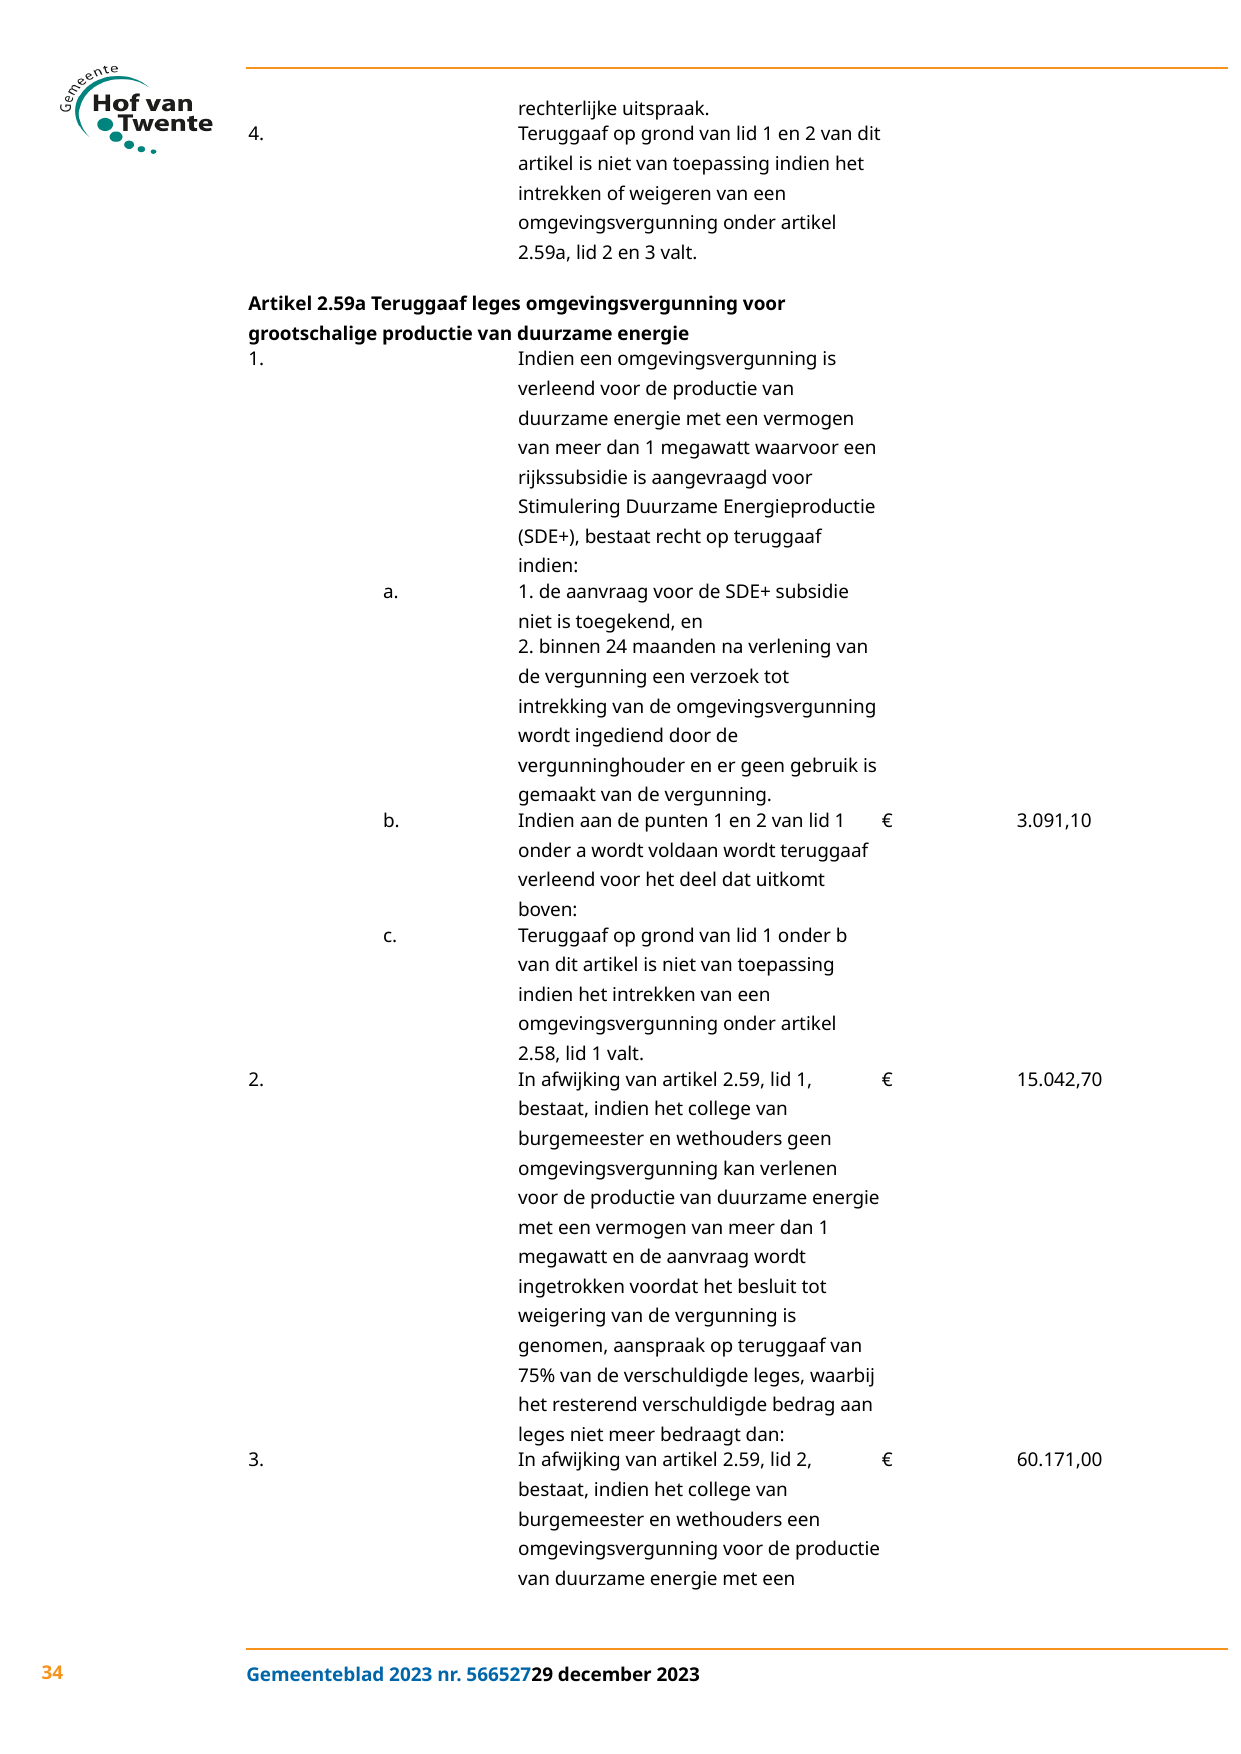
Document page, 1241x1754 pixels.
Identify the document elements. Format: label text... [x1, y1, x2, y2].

table_cell [248, 808, 383, 922]
table_cell rechterlijke uitspraak. [518, 95, 882, 121]
table_cell Indien een omgevingsvergunning is verleend voor de productie van duurzame energie met een vermogen van meer dan 1 megawatt waarvoor een rijkssubsidie is aangevraagd voor Stimulering Duurzame Energieproductie (SDE+), bestaat recht op teruggaaf indien: [518, 346, 882, 578]
table_cell [1017, 265, 1152, 290]
table_cell [1017, 95, 1152, 121]
table_cell [383, 346, 518, 578]
table_cell In afwijking van artikel 2.59, lid 1, bestaat, indien het college van burgemeester en wethouders geen omgevingsvergunning kan verlenen voor de productie van duurzame energie met een vermogen van meer dan 1 megawatt en de aanvraag wordt ingetrokken voordat het besluit tot weigering van de vergunning is genomen, aanspraak op teruggaaf van 75% van de verschuldigde leges, waarbij het resterend verschuldigde bedrag aan leges niet meer bedraagt dan: [518, 1066, 882, 1447]
table_cell [248, 922, 383, 1066]
table_cell [383, 1066, 518, 1447]
table_cell [882, 922, 1017, 1066]
table_cell 3.091,10 [1017, 808, 1152, 922]
table_cell [1017, 579, 1152, 634]
table_cell [248, 95, 383, 121]
table_cell [383, 95, 518, 121]
table_cell [882, 265, 1017, 290]
table_cell € [882, 1066, 1017, 1447]
table_cell [248, 634, 383, 807]
table_cell 1. [248, 346, 383, 578]
table_cell € [882, 1447, 1017, 1591]
table_cell [383, 121, 518, 264]
table_cell a. [383, 579, 518, 634]
table_cell [248, 579, 383, 634]
table_cell [882, 579, 1017, 634]
table_cell 2. [248, 1066, 383, 1447]
table_cell Artikel 2.59a Teruggaaf leges omgevingsvergunning voor grootschalige productie van duurzame energie [248, 290, 882, 346]
table_cell [383, 634, 518, 807]
picture [41, 47, 231, 172]
table_cell [882, 95, 1017, 121]
table_cell 15.042,70 [1017, 1066, 1152, 1447]
table_cell In afwijking van artikel 2.59, lid 2, bestaat, indien het college van burgemeester en wethouders een omgevingsvergunning voor de productie van duurzame energie met een [518, 1447, 882, 1591]
table_cell Indien aan de punten 1 en 2 van lid 1 onder a wordt voldaan wordt teruggaaf verleend voor het deel dat uitkomt boven: [518, 808, 882, 922]
table_cell 4. [248, 121, 383, 264]
table_cell [383, 1447, 518, 1591]
table_cell [1017, 121, 1152, 264]
table_cell [1017, 290, 1152, 346]
table_cell b. [383, 808, 518, 922]
table_cell [882, 346, 1017, 578]
table_cell [882, 634, 1017, 807]
table_cell 1. de aanvraag voor de SDE+ subsidie niet is toegekend, en [518, 579, 882, 634]
table_cell Teruggaaf op grond van lid 1 onder b van dit artikel is niet van toepassing indien het intrekken van een omgevingsvergunning onder artikel 2.58, lid 1 valt. [518, 922, 882, 1066]
table_cell [882, 290, 1017, 346]
table_cell € [882, 808, 1017, 922]
table_cell 60.171,00 [1017, 1447, 1152, 1591]
table_cell [383, 265, 518, 290]
table_cell [1017, 346, 1152, 578]
table_cell 2. binnen 24 maanden na verlening van de vergunning een verzoek tot intrekking van de omgevingsvergunning wordt ingediend door de vergunninghouder en er geen gebruik is gemaakt van de vergunning. [518, 634, 882, 807]
table_cell [1017, 634, 1152, 807]
table_cell c. [383, 922, 518, 1066]
table_cell [248, 265, 383, 290]
table_cell Teruggaaf op grond van lid 1 en 2 van dit artikel is niet van toepassing indien het intrekken of weigeren van een omgevingsvergunning onder artikel 2.59a, lid 2 en 3 valt. [518, 121, 882, 264]
table_cell 3. [248, 1447, 383, 1591]
table_cell [1017, 922, 1152, 1066]
table_cell [882, 121, 1017, 264]
table_cell [518, 265, 882, 290]
